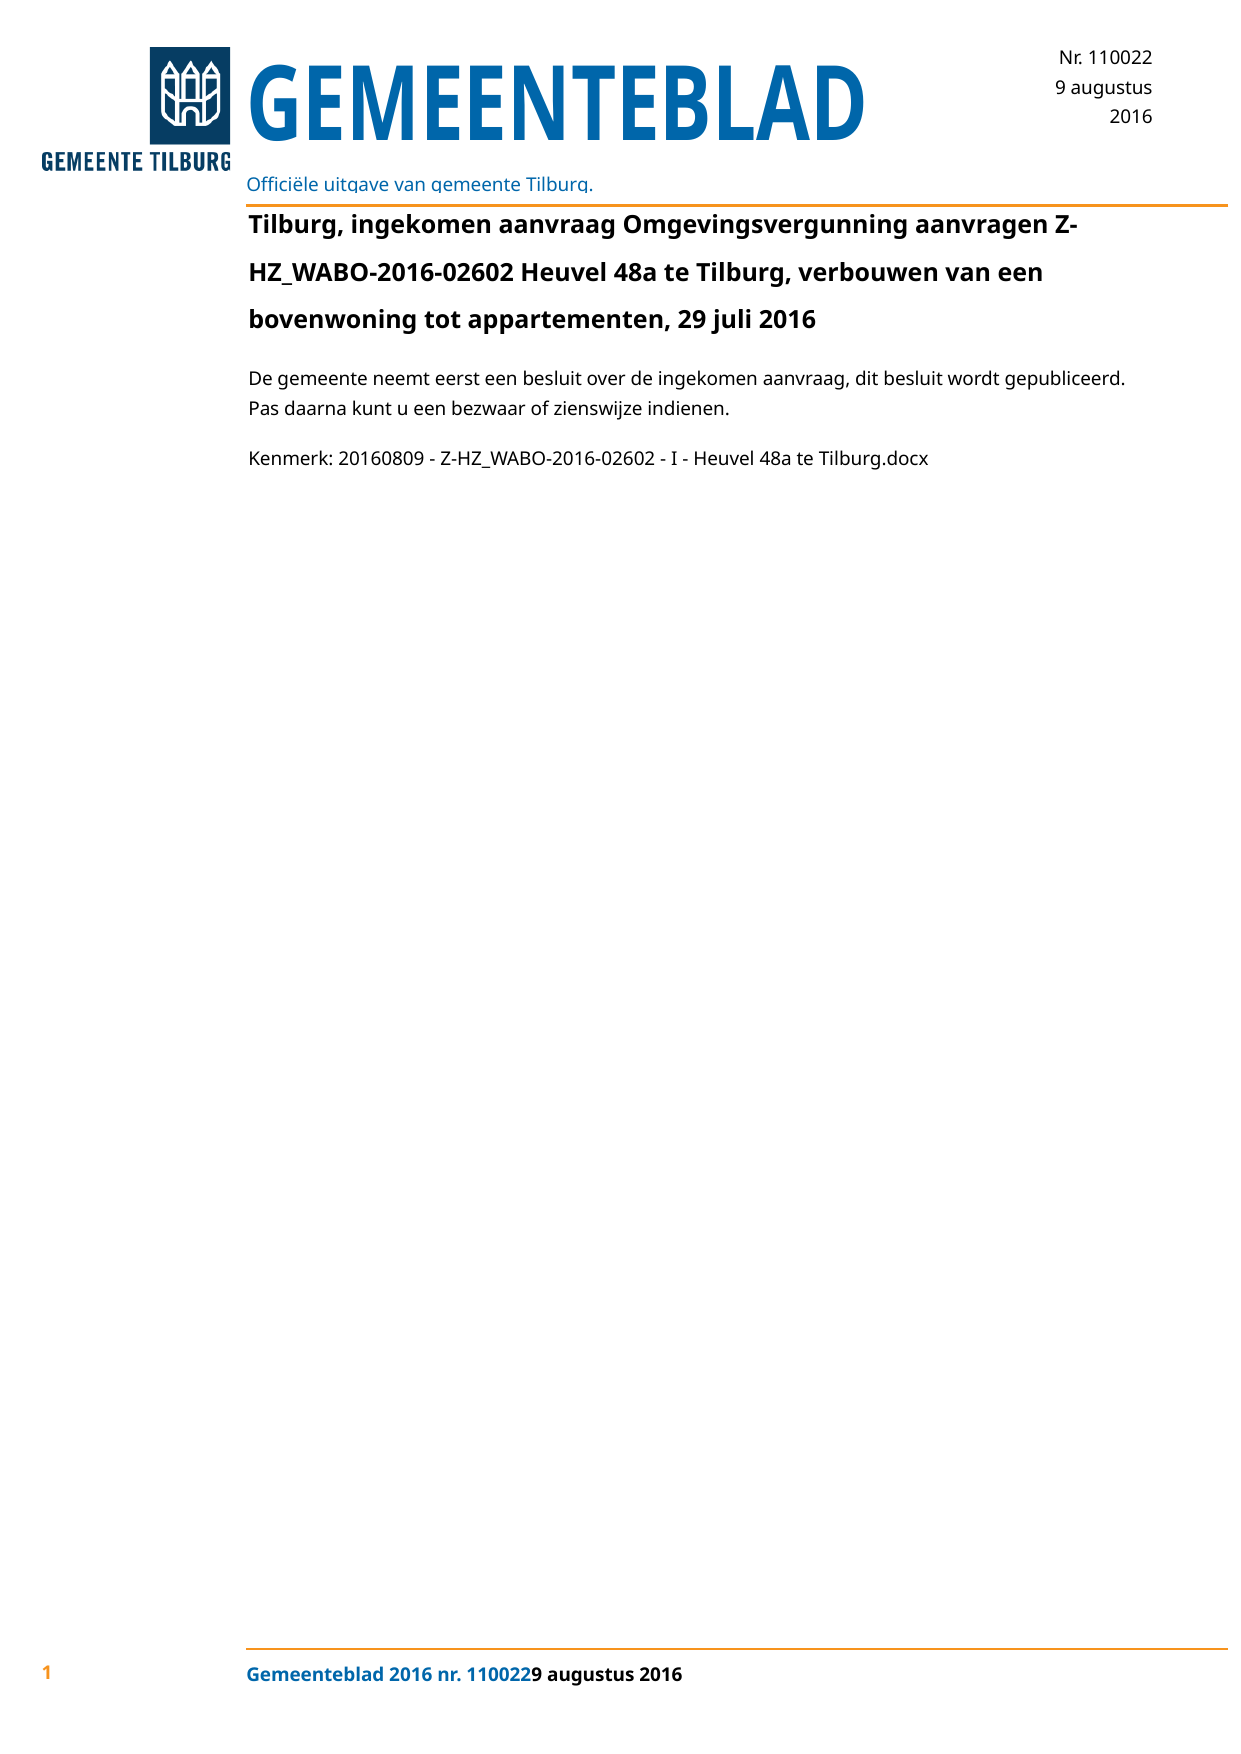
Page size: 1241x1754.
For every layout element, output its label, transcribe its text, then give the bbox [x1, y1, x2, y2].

text Tilburg, ingekomen aanvraag Omgevingsvergunning aanvragen Z-HZ_WABO-2016-02602 Heuvel 48a te Tilburg, verbouwen van een bovenwoning tot appartementen, 29 juli 2016 [248, 207, 1152, 336]
picture [41, 47, 231, 172]
text De gemeente neemt eerst een besluit over de ingekomen aanvraag, dit besluit wordt gepubliceerd. Pas daarna kunt u een bezwaar of zienswijze indienen. [248, 366, 1152, 421]
text Kenmerk: 20160809 - Z-HZ_WABO-2016-02602 - I - Heuvel 48a te Tilburg.docx [248, 446, 1152, 471]
